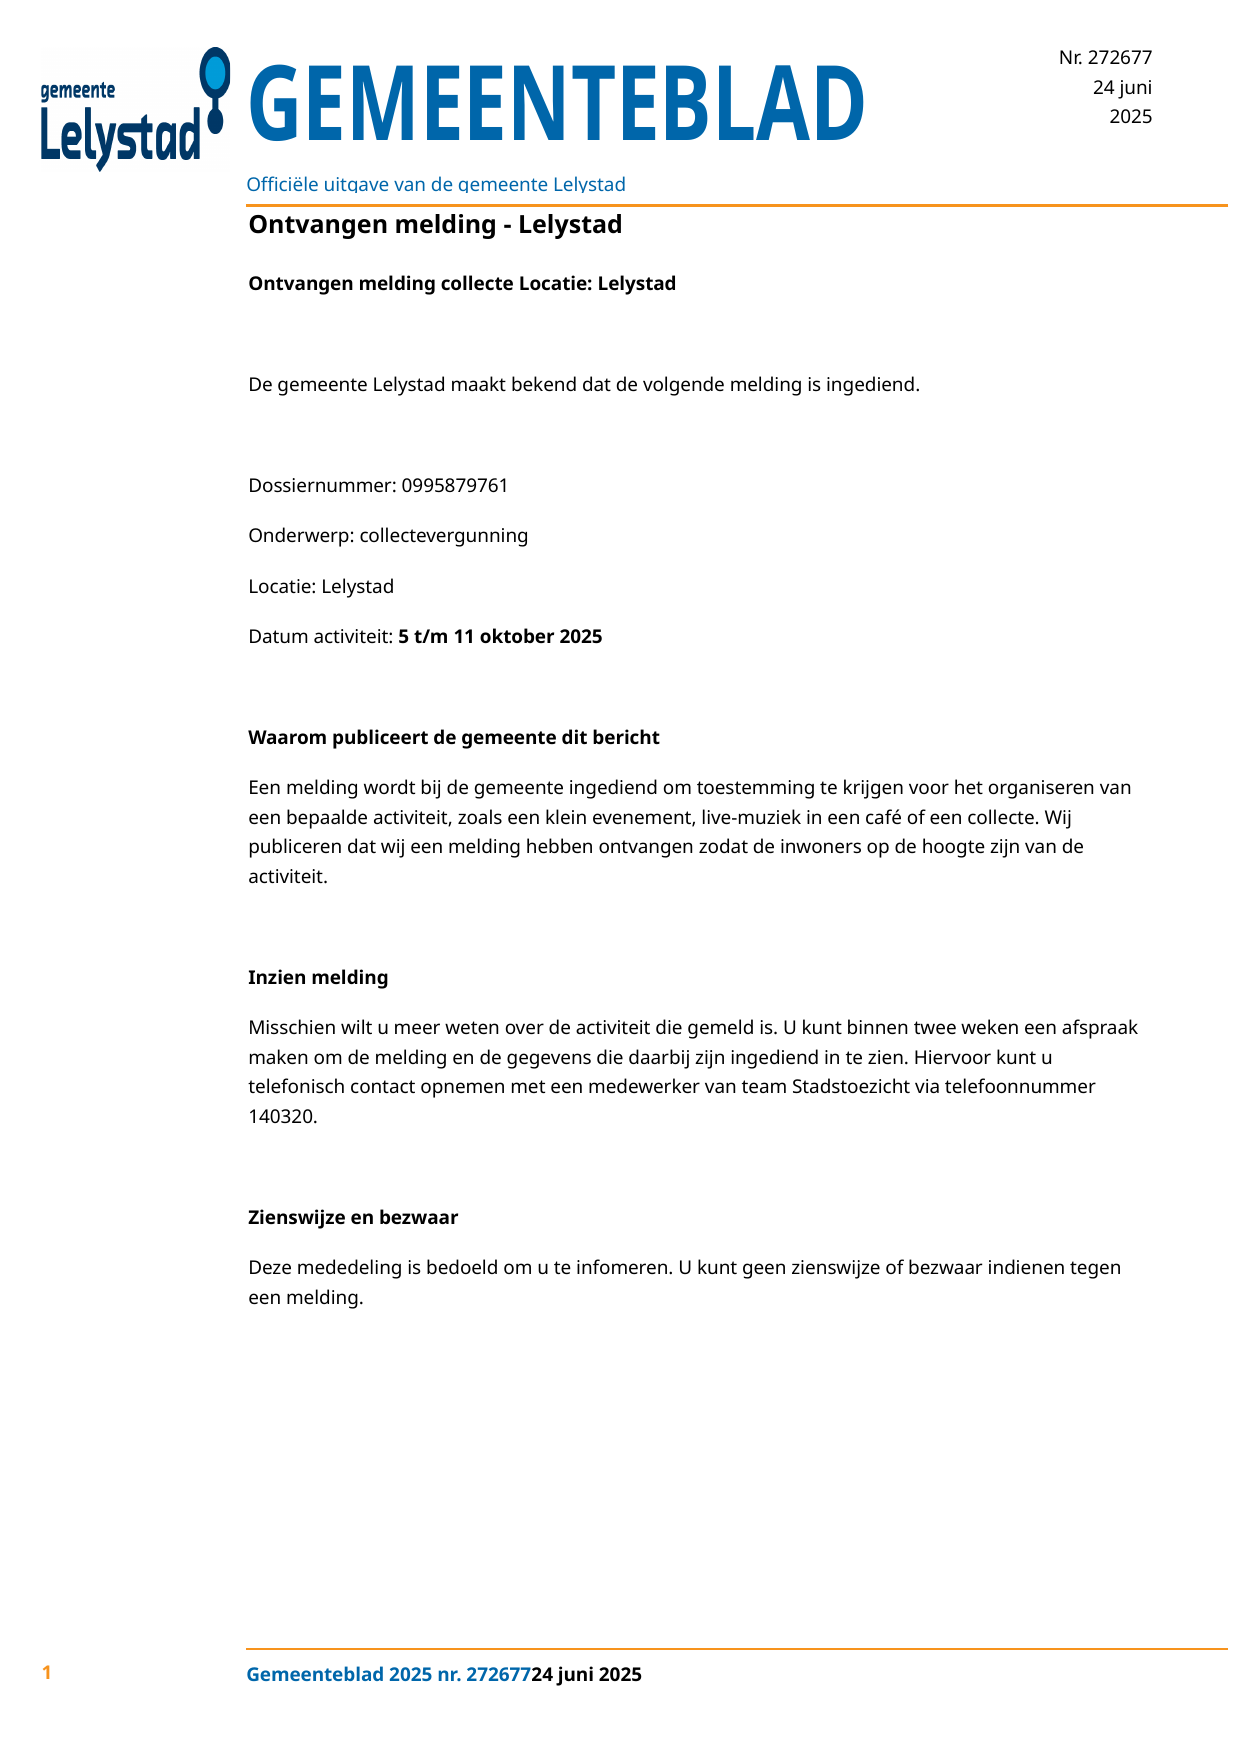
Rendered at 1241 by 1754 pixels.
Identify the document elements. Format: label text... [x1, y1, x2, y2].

text Ontvangen melding - Lelystad [248, 207, 1152, 241]
text Waarom publiceert de gemeente dit bericht [248, 724, 1152, 750]
text Locatie: Lelystad [248, 573, 1152, 598]
text Zienswijze en bezwaar [248, 1204, 1152, 1230]
picture [41, 47, 231, 172]
text Misschien wilt u meer weten over de activiteit die gemeld is. U kunt binnen twee weken een afspraak maken om de melding en de gegevens die daarbij zijn ingediend in te zien. Hiervoor kunt u telefonisch contact opnemen met een medewerker van team Stadstoezicht via telefoonnummer 140320. [248, 1014, 1152, 1129]
text Deze mededeling is bedoeld om u te infomeren. U kunt geen zienswijze of bezwaar indienen tegen een melding. [248, 1254, 1152, 1310]
text De gemeente Lelystad maakt bekend dat de volgende melding is ingediend. [248, 371, 1152, 397]
text Onderwerp: collectevergunning [248, 522, 1152, 548]
text Datum activiteit: 5 t/m 11 oktober 2025 [248, 623, 1152, 649]
text Inzien melding [248, 964, 1152, 990]
text Ontvangen melding collecte Locatie: Lelystad [248, 270, 1152, 296]
text Een melding wordt bij de gemeente ingediend om toestemming te krijgen voor het organiseren van een bepaalde activiteit, zoals een klein evenement, live-muziek in een café of een collecte. Wij publiceren dat wij een melding hebben ontvangen zodat de inwoners op de hoogte zijn van de activiteit. [248, 774, 1152, 889]
text Dossiernummer: 0995879761 [248, 472, 1152, 498]
